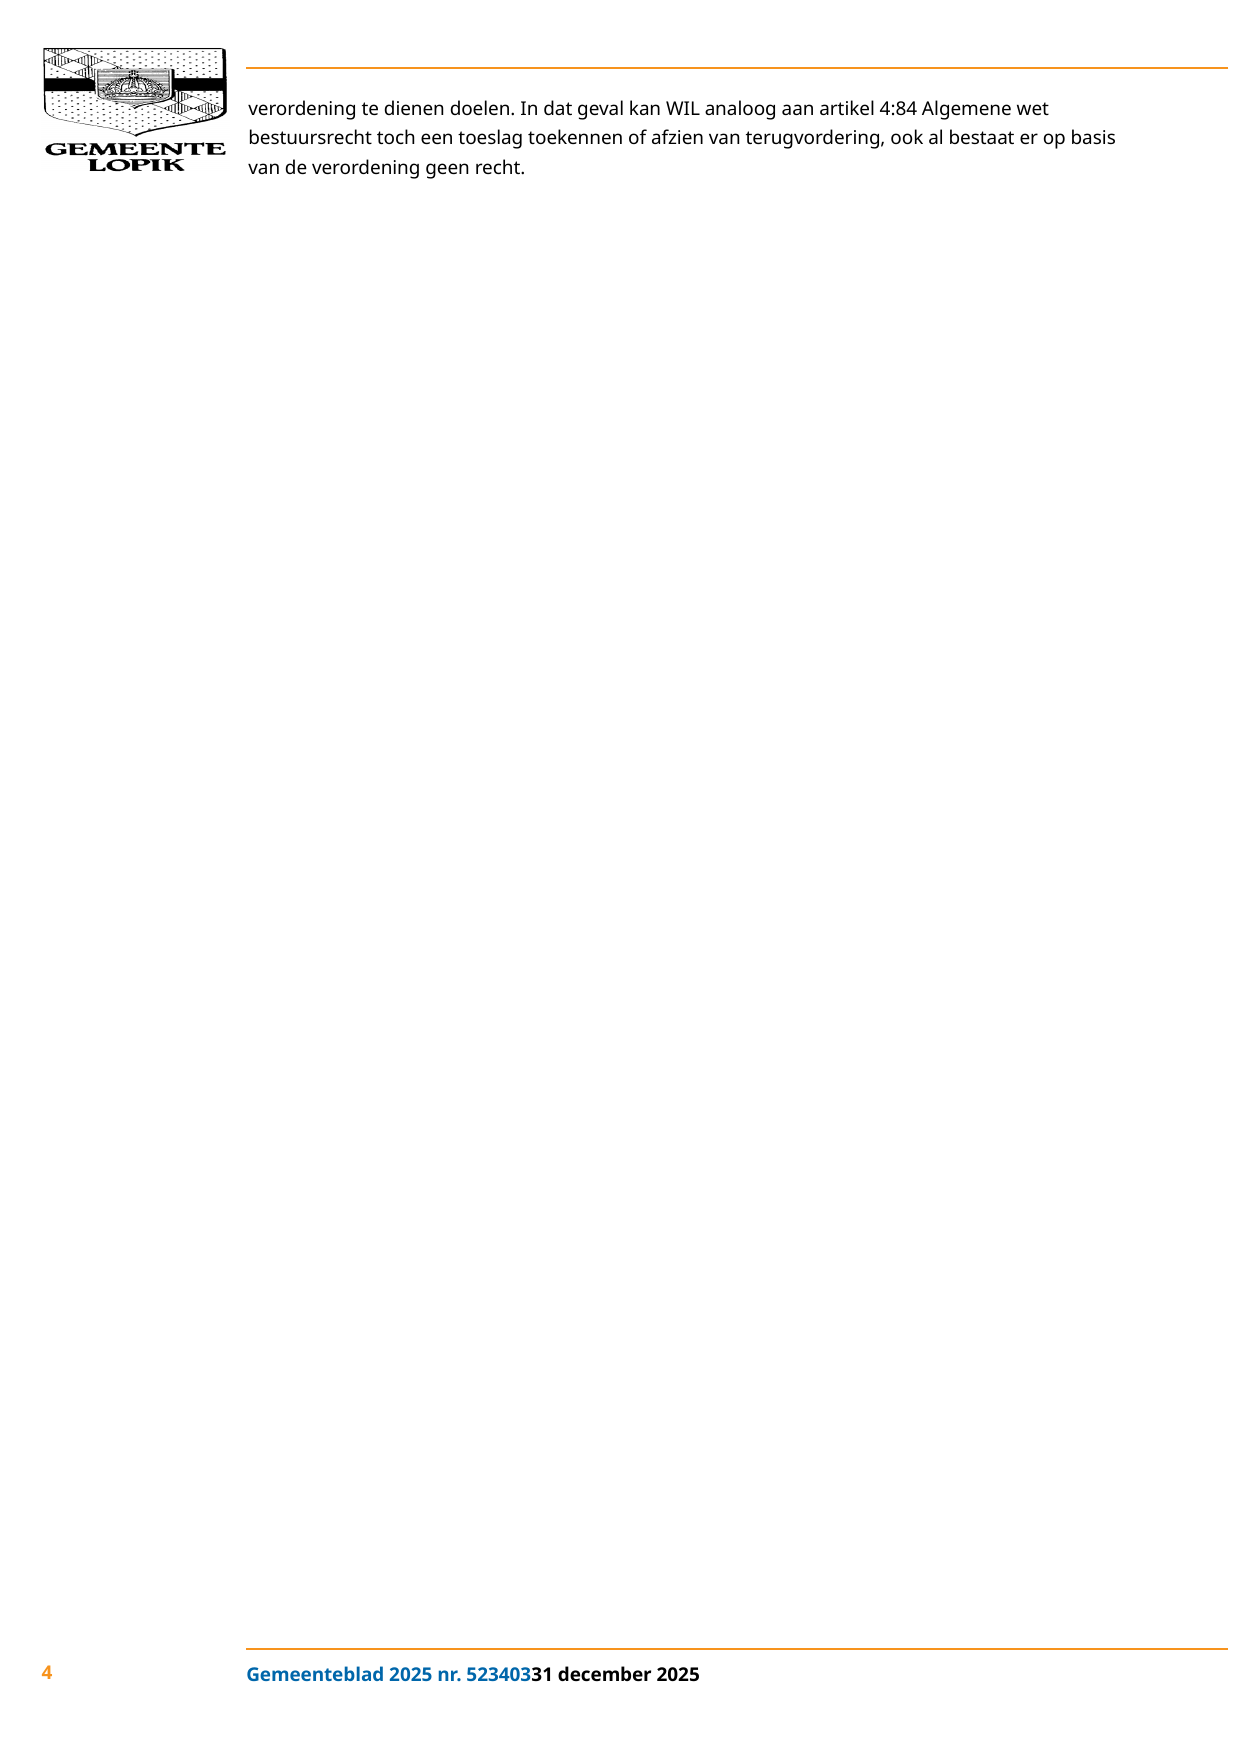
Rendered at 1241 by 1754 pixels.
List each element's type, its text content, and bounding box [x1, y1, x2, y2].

picture [41, 47, 231, 172]
text verordening te dienen doelen. In dat geval kan WIL analoog aan artikel 4:84 Algemene wet bestuursrecht toch een toeslag toekennen of afzien van terugvordering, ook al bestaat er op basis van de verordening geen recht. [248, 95, 1152, 180]
